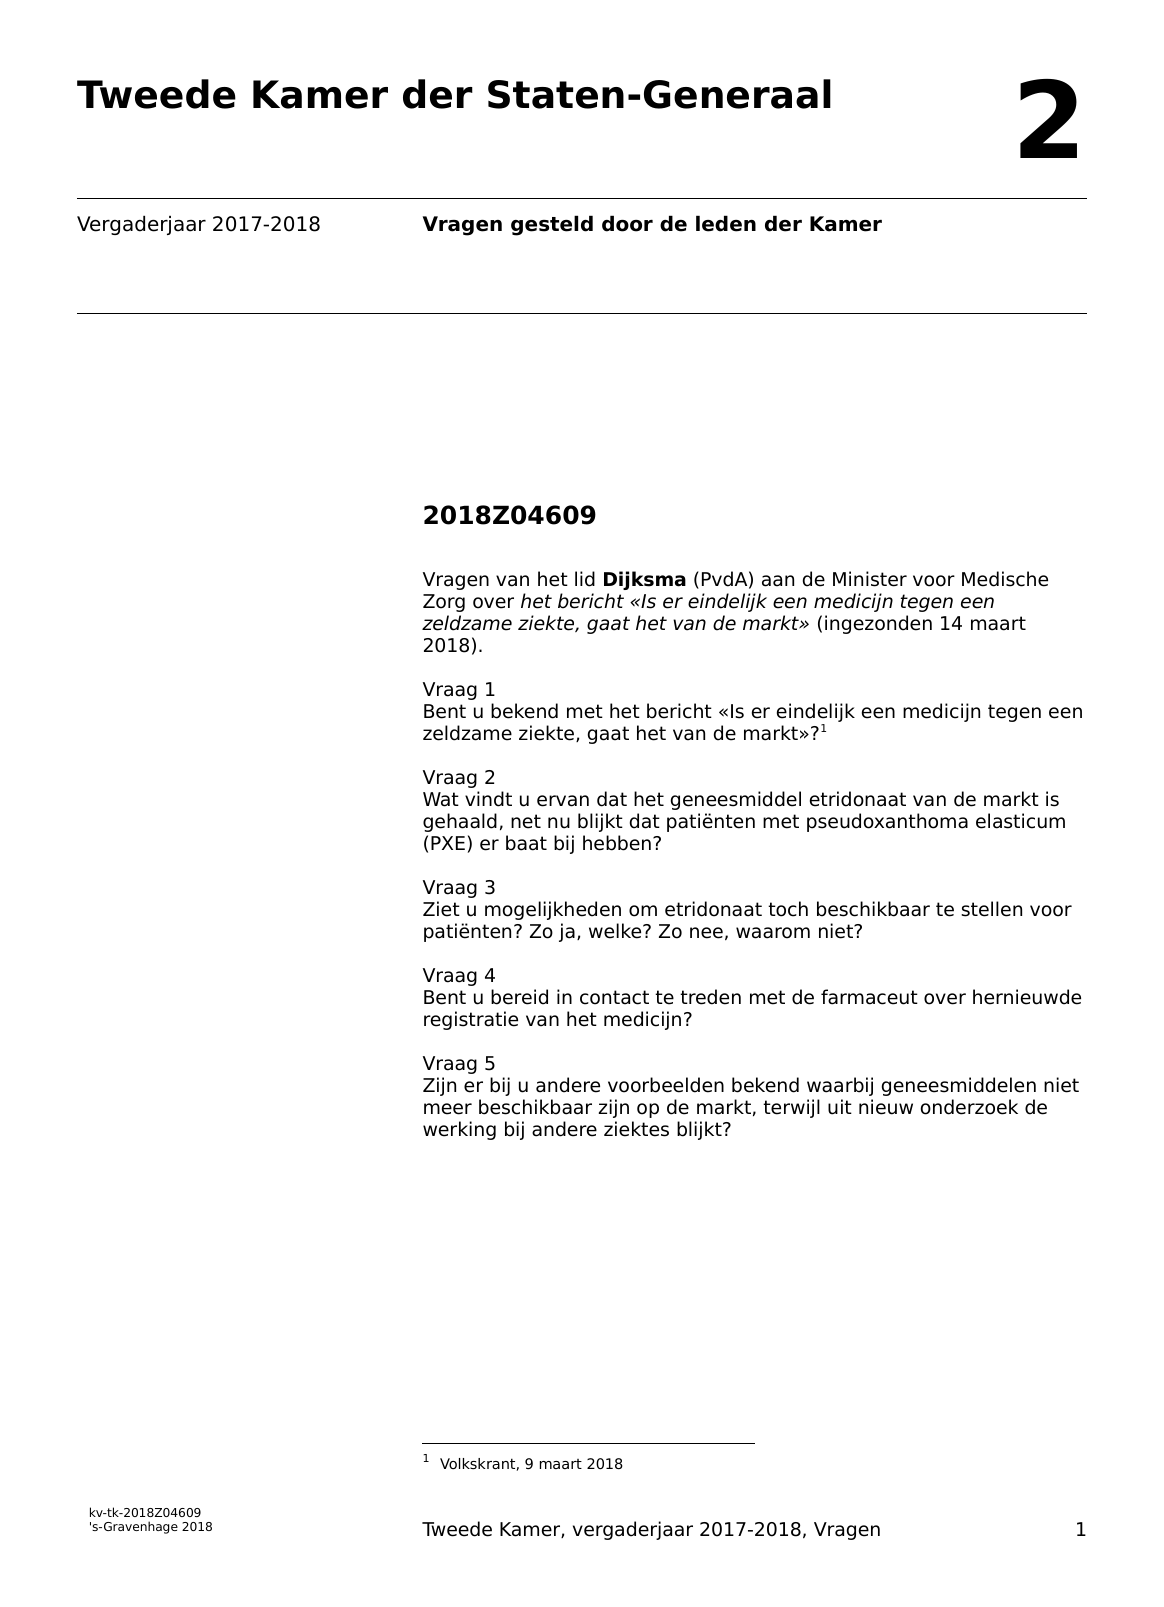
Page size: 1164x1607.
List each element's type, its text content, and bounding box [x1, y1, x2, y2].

table_header Tweede Kamer der Staten-Generaal [77, 59, 886, 198]
table_cell Vergaderjaar 2017-2018 [77, 199, 422, 313]
text Vraag 3 [422, 877, 1087, 899]
text kv-tk-2018Z04609 [88, 1506, 323, 1520]
text Bent u bekend met het bericht «Is er eindelijk een medicijn tegen een zeldzame ziekte, gaat het van de markt»? [422, 701, 1087, 745]
text 2018Z04609 [422, 501, 1087, 531]
text Vraag 2 [422, 767, 1087, 789]
text 's-Gravenhage 2018 [88, 1520, 323, 1534]
text Zijn er bij u andere voorbeelden bekend waarbij geneesmiddelen niet meer beschikbaar zijn op de markt, terwijl uit nieuw onderzoek de werking bij andere ziektes blijkt? [422, 1075, 1087, 1141]
text Vraag 5 [422, 1053, 1087, 1075]
text Wat vindt u ervan dat het geneesmiddel etridonaat van de markt is gehaald, net nu blijkt dat patiënten met pseudoxanthoma elasticum (PXE) er baat bij hebben? [422, 789, 1087, 855]
text Vragen van het lid Dijksma (PvdA) aan de Minister voor Medische Zorg over het bericht «Is er eindelijk een medicijn tegen een zeldzame ziekte, gaat het van de markt» (ingezonden 14 maart 2018). [422, 569, 1087, 657]
text Bent u bereid in contact te treden met de farmaceut over hernieuwde registratie van het medicijn? [422, 987, 1087, 1031]
table_header 2 [886, 59, 1087, 198]
text Ziet u mogelijkheden om etridonaat toch beschikbaar te stellen voor patiënten? Zo ja, welke? Zo nee, waarom niet? [422, 899, 1087, 943]
text Vraag 1 [422, 679, 1087, 701]
text Volkskrant, 9 maart 2018 [422, 1452, 1087, 1474]
table_cell Vragen gesteld door de leden der Kamer [422, 199, 1087, 313]
text Vraag 4 [422, 965, 1087, 987]
